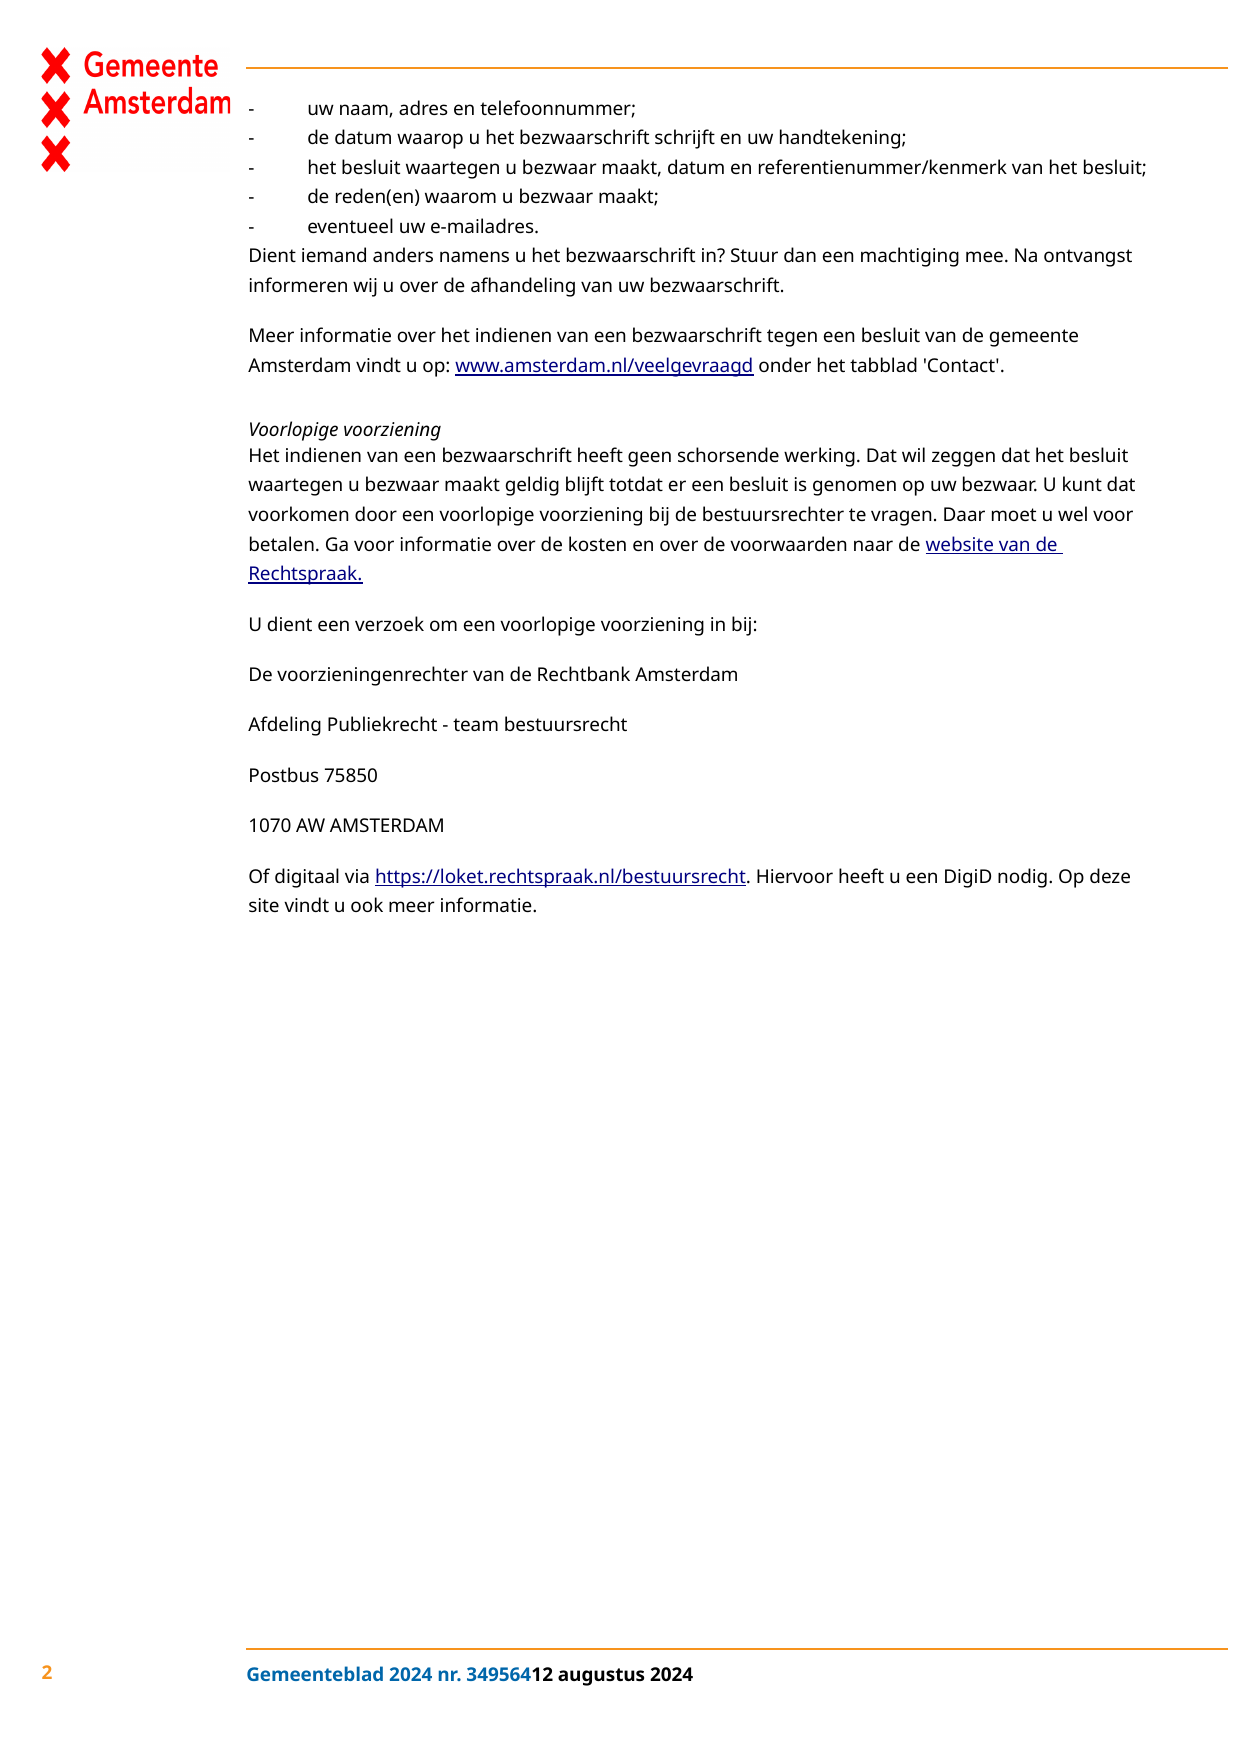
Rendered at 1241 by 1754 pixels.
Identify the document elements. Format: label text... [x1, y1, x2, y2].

text 1070 AW AMSTERDAM [248, 812, 1152, 838]
text U dient een verzoek om een voorlopige voorziening in bij: [248, 611, 1152, 636]
text Postbus 75850 [248, 762, 1152, 788]
text Meer informatie over het indienen van een bezwaarschrift tegen een besluit van de gemeente Amsterdam vindt u op: www.amsterdam.nl/veelgevraagd onder het tabblad 'Contact'. [248, 323, 1152, 378]
picture [41, 47, 231, 172]
text Voorlopige voorziening [248, 416, 1152, 442]
text Afdeling Publiekrecht - team bestuursrecht [248, 712, 1152, 737]
list de datum waarop u het bezwaarschrift schrijft en uw handtekening; [248, 124, 1152, 150]
text Dient iemand anders namens u het bezwaarschrift in? Stuur dan een machtiging mee. Na ontvangst informeren wij u over de afhandeling van uw bezwaarschrift. [248, 243, 1152, 298]
text Of digitaal via https://loket.rechtspraak.nl/bestuursrecht. Hiervoor heeft u een DigiD nodig. Op deze site vindt u ook meer informatie. [248, 863, 1152, 918]
text De voorzieningenrechter van de Rechtbank Amsterdam [248, 661, 1152, 687]
list het besluit waartegen u bezwaar maakt, datum en referentienummer/kenmerk van het besluit; [248, 154, 1152, 180]
list eventueel uw e-mailadres. [248, 213, 1152, 239]
list uw naam, adres en telefoonnummer; [248, 95, 1152, 121]
text Het indienen van een bezwaarschrift heeft geen schorsende werking. Dat wil zeggen dat het besluit waartegen u bezwaar maakt geldig blijft totdat er een besluit is genomen op uw bezwaar. U kunt dat voorkomen door een voorlopige voorziening bij de bestuursrechter te vragen. Daar moet u wel voor betalen. Ga voor informatie over de kosten en over de voorwaarden naar de website van de Rechtspraak. [248, 442, 1152, 586]
list de reden(en) waarom u bezwaar maakt; [248, 183, 1152, 209]
